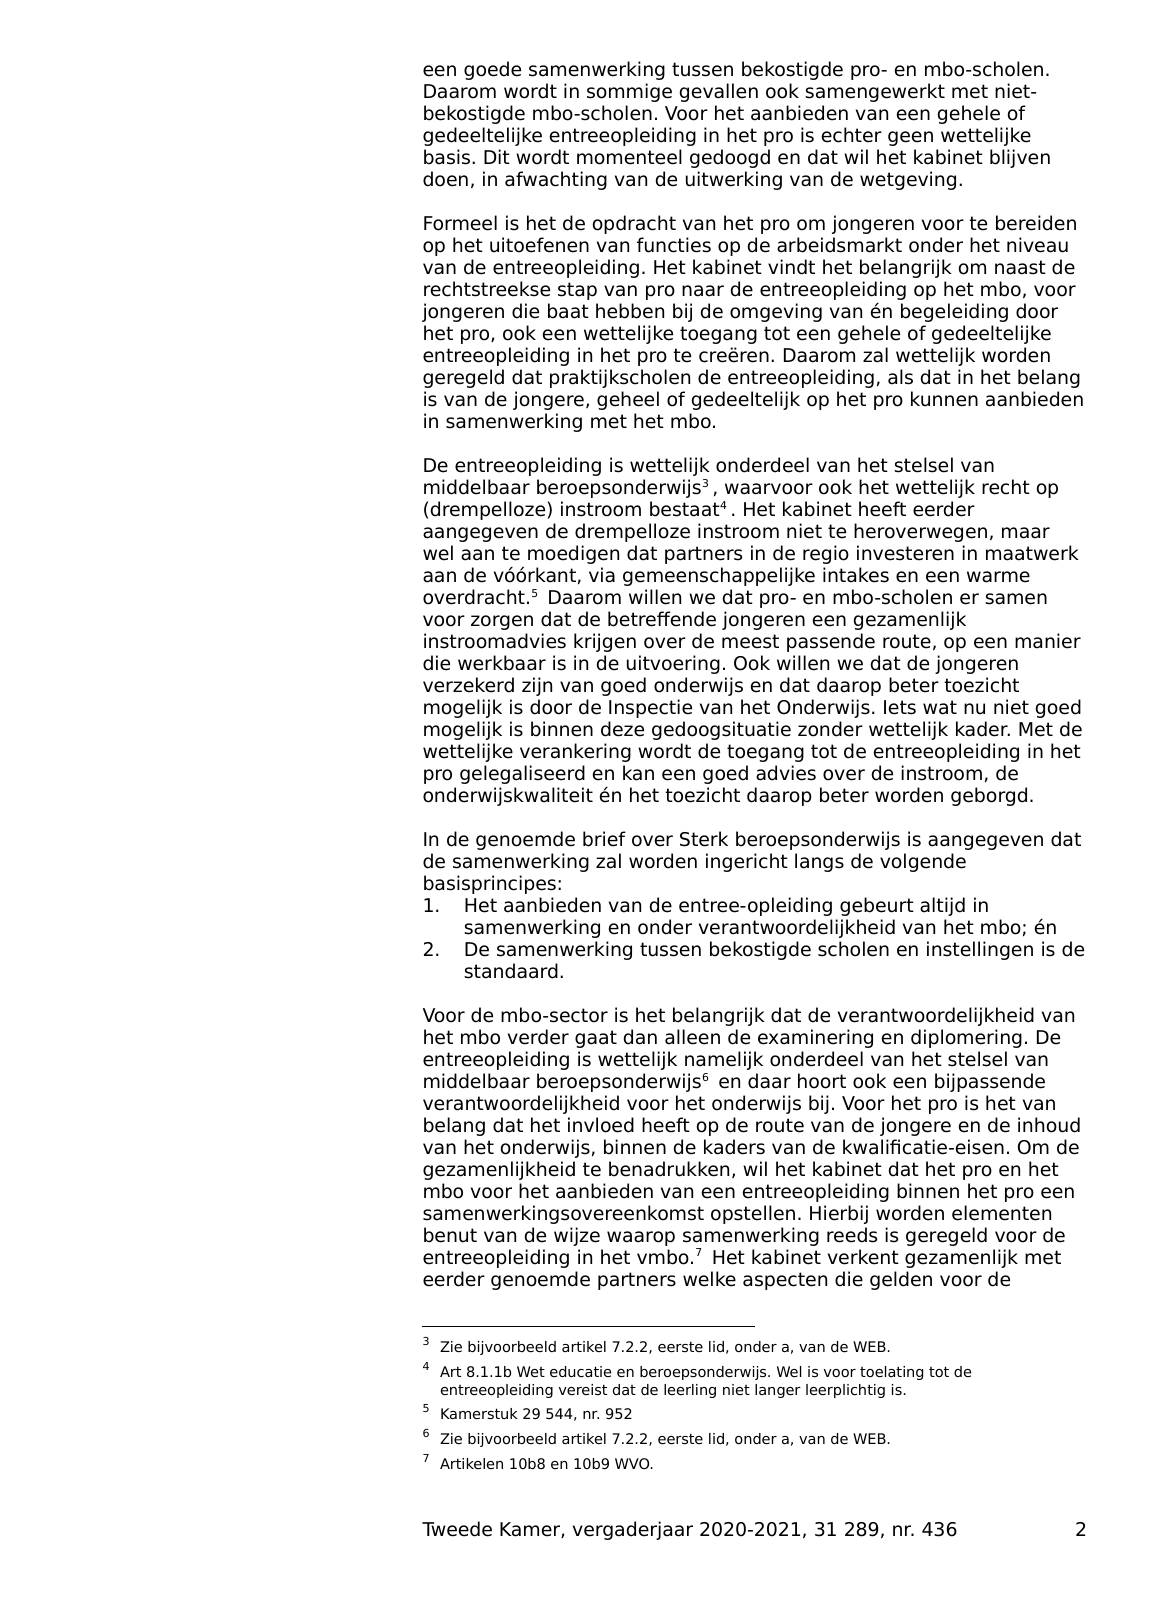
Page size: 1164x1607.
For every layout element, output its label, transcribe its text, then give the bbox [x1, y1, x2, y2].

text Art 8.1.1b Wet educatie en beroepsonderwijs. Wel is voor toelating tot de entreeopleiding vereist dat de leerling niet langer leerplichtig is. [422, 1360, 1087, 1399]
text De entreeopleiding is wettelijk onderdeel van het stelsel van middelbaar beroepsonderwijs, waarvoor ook het wettelijk recht op (drempelloze) instroom bestaat. Het kabinet heeft eerder aangegeven de drempelloze instroom niet te heroverwegen, maar wel aan te moedigen dat partners in de regio investeren in maatwerk aan de vóórkant, via gemeenschappelijke intakes en een warme overdracht. Daarom willen we dat pro- en mbo-scholen er samen voor zorgen dat de betreffende jongeren een gezamenlijk instroomadvies krijgen over de meest passende route, op een manier die werkbaar is in de uitvoering. Ook willen we dat de jongeren verzekerd zijn van goed onderwijs en dat daarop beter toezicht mogelijk is door de Inspectie van het Onderwijs. Iets wat nu niet goed mogelijk is binnen deze gedoogsituatie zonder wettelijk kader. Met de wettelijke verankering wordt de toegang tot de entreeopleiding in het pro gelegaliseerd en kan een goed advies over de instroom, de onderwijskwaliteit én het toezicht daarop beter worden geborgd. [422, 455, 1087, 807]
text 2. De samenwerking tussen bekostigde scholen en instellingen is de standaard. [422, 939, 1087, 983]
text Zie bijvoorbeeld artikel 7.2.2, eerste lid, onder a, van de WEB. [422, 1427, 1087, 1449]
text Voor de mbo-sector is het belangrijk dat de verantwoordelijkheid van het mbo verder gaat dan alleen de examinering en diplomering. De entreeopleiding is wettelijk namelijk onderdeel van het stelsel van middelbaar beroepsonderwijs en daar hoort ook een bijpassende verantwoordelijkheid voor het onderwijs bij. Voor het pro is het van belang dat het invloed heeft op de route van de jongere en de inhoud van het onderwijs, binnen de kaders van de kwalificatie-eisen. Om de gezamenlijkheid te benadrukken, wil het kabinet dat het pro en het mbo voor het aanbieden van een entreeopleiding binnen het pro een samenwerkingsovereenkomst opstellen. Hierbij worden elementen benut van de wijze waarop samenwerking reeds is geregeld voor de entreeopleiding in het vmbo. Het kabinet verkent gezamenlijk met eerder genoemde partners welke aspecten die gelden voor de [422, 1005, 1087, 1291]
text Zie bijvoorbeeld artikel 7.2.2, eerste lid, onder a, van de WEB. [422, 1335, 1087, 1357]
text 1. Het aanbieden van de entree-opleiding gebeurt altijd in samenwerking en onder verantwoordelijkheid van het mbo; én [422, 895, 1087, 939]
text Artikelen 10b8 en 10b9 WVO. [422, 1452, 1087, 1474]
text Kamerstuk 29 544, nr. 952 [422, 1402, 1087, 1424]
text Formeel is het de opdracht van het pro om jongeren voor te bereiden op het uitoefenen van functies op de arbeidsmarkt onder het niveau van de entreeopleiding. Het kabinet vindt het belangrijk om naast de rechtstreekse stap van pro naar de entreeopleiding op het mbo, voor jongeren die baat hebben bij de omgeving van én begeleiding door het pro, ook een wettelijke toegang tot een gehele of gedeeltelijke entreeopleiding in het pro te creëren. Daarom zal wettelijk worden geregeld dat praktijkscholen de entreeopleiding, als dat in het belang is van de jongere, geheel of gedeeltelijk op het pro kunnen aanbieden in samenwerking met het mbo. [422, 213, 1087, 433]
text een goede samenwerking tussen bekostigde pro- en mbo-scholen. Daarom wordt in sommige gevallen ook samengewerkt met niet-bekostigde mbo-scholen. Voor het aanbieden van een gehele of gedeeltelijke entreeopleiding in het pro is echter geen wettelijke basis. Dit wordt momenteel gedoogd en dat wil het kabinet blijven doen, in afwachting van de uitwerking van de wetgeving. [422, 59, 1087, 191]
text In de genoemde brief over Sterk beroepsonderwijs is aangegeven dat de samenwerking zal worden ingericht langs de volgende basisprincipes: [422, 829, 1087, 895]
